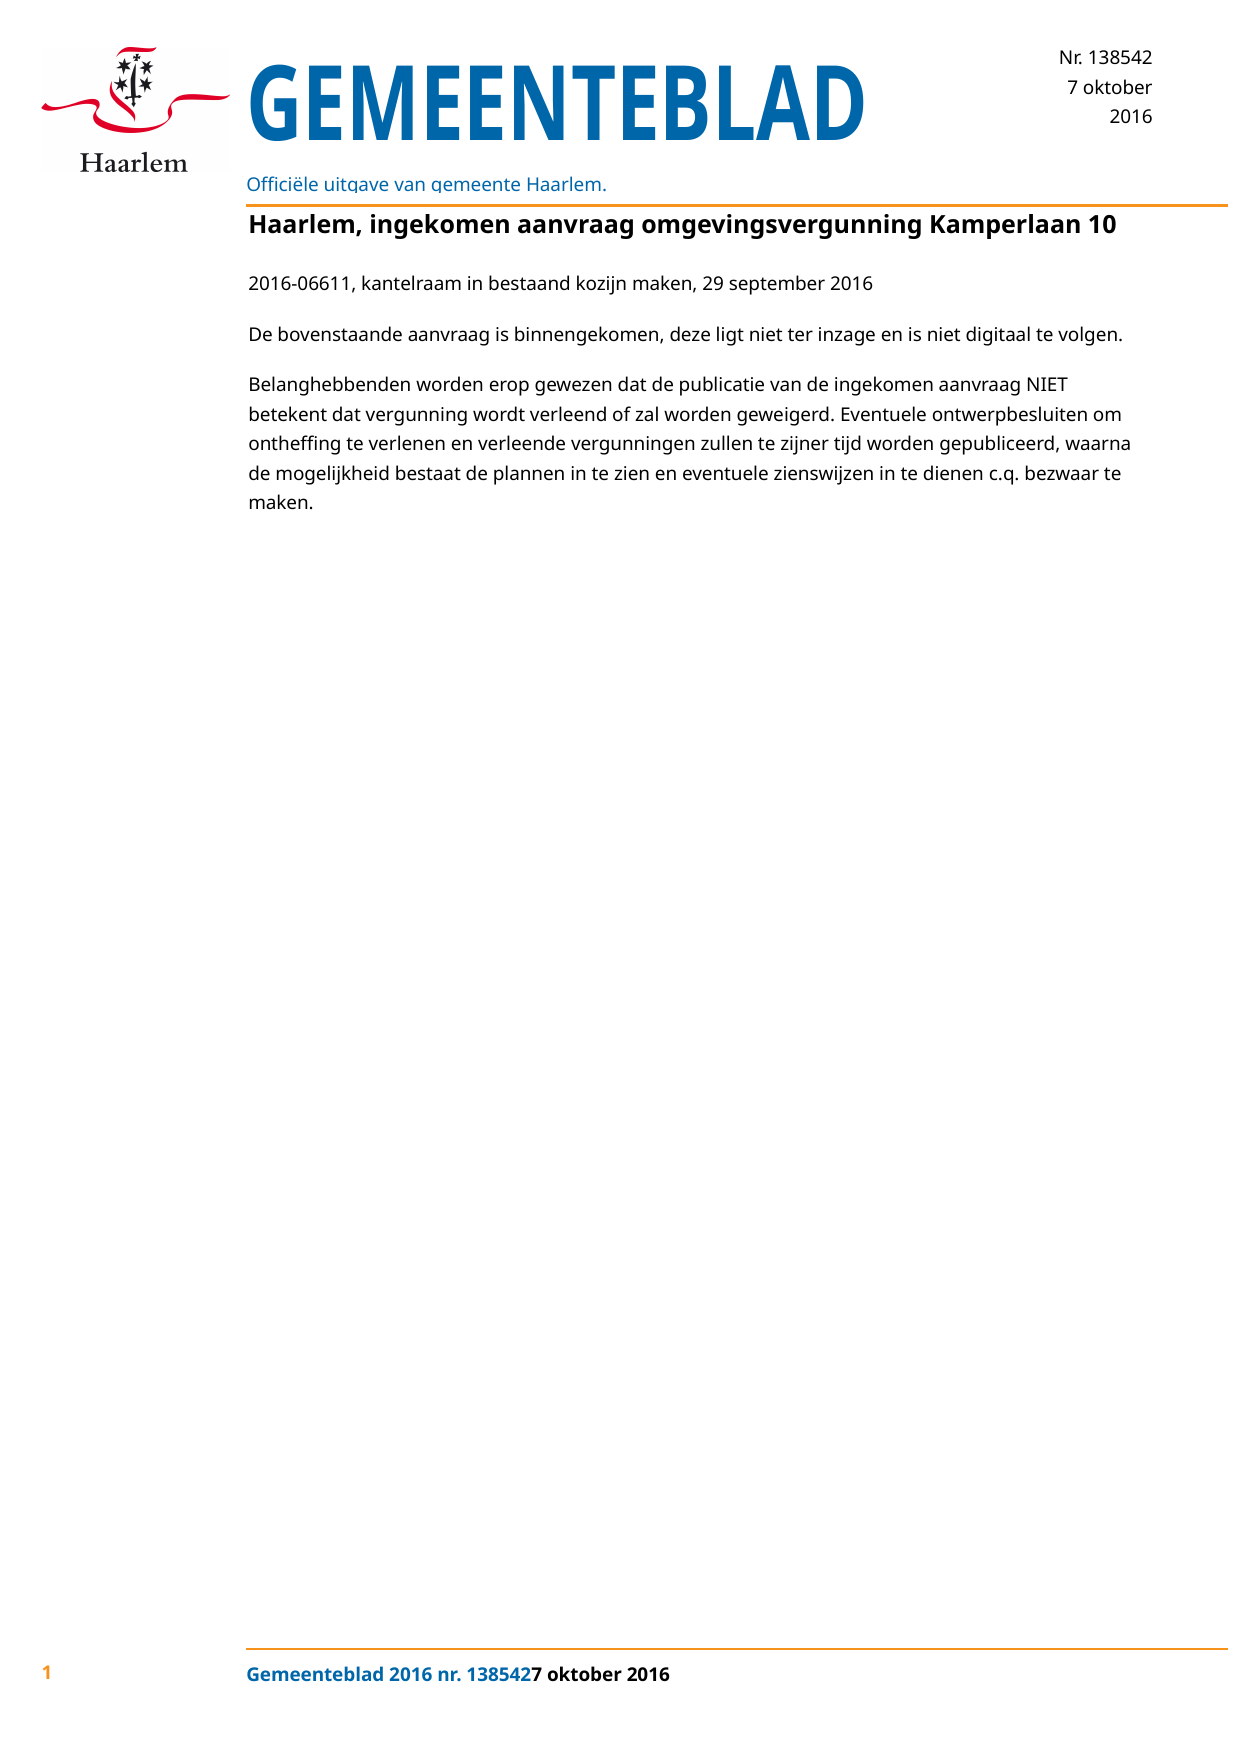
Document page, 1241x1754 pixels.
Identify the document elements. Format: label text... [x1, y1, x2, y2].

text 2016-06611, kantelraam in bestaand kozijn maken, 29 september 2016 [248, 270, 1152, 296]
text Haarlem, ingekomen aanvraag omgevingsvergunning Kamperlaan 10 [248, 207, 1152, 241]
text De bovenstaande aanvraag is binnengekomen, deze ligt niet ter inzage en is niet digitaal te volgen. [248, 321, 1152, 346]
text Belanghebbenden worden erop gewezen dat de publicatie van de ingekomen aanvraag NIET betekent dat vergunning wordt verleend of zal worden geweigerd. Eventuele ontwerpbesluiten om ontheffing te verlenen en verleende vergunningen zullen te zijner tijd worden gepubliceerd, waarna de mogelijkheid bestaat de plannen in te zien en eventuele zienswijzen in te dienen c.q. bezwaar te maken. [248, 371, 1152, 515]
picture [41, 47, 231, 172]
